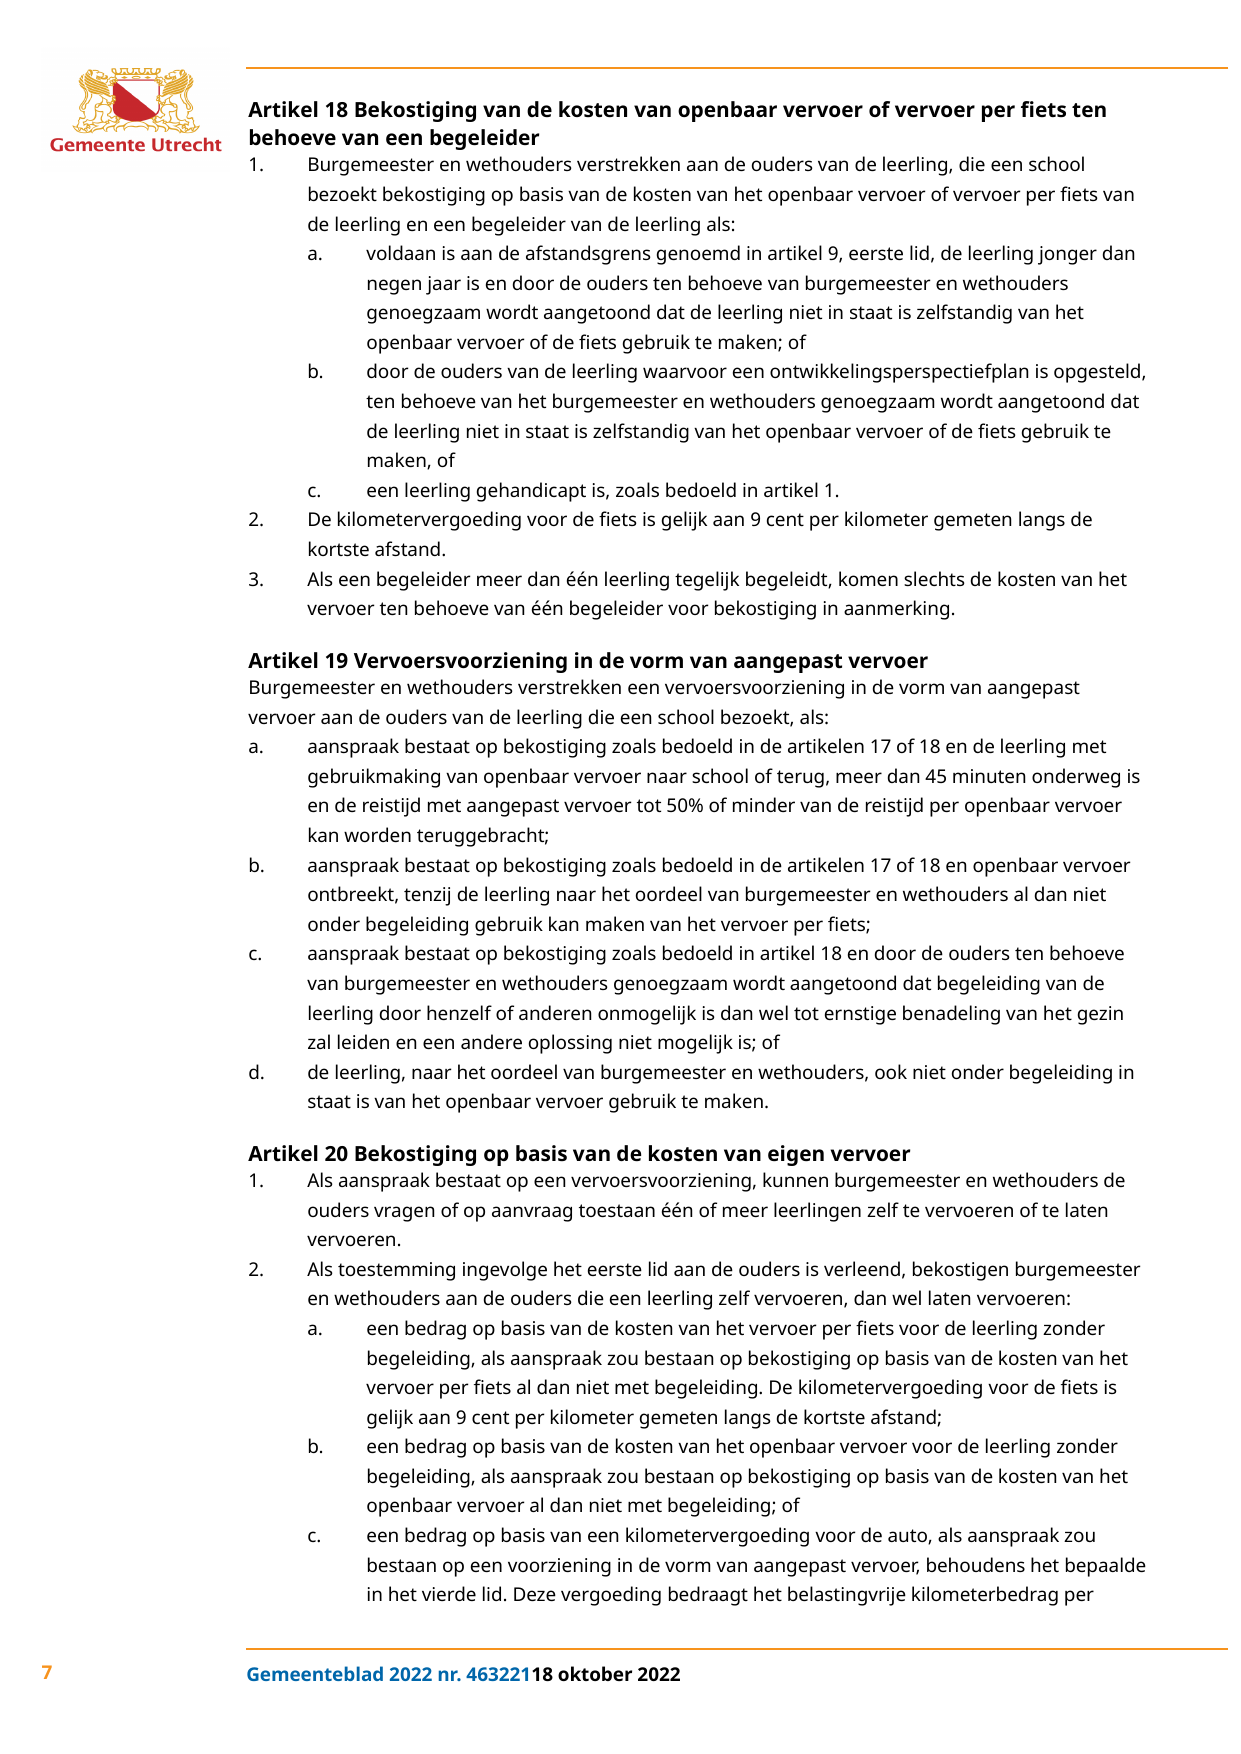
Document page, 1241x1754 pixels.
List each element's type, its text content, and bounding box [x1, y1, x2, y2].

picture [41, 47, 231, 172]
text Artikel 20 Bekostiging op basis van de kosten van eigen vervoer [248, 1139, 1152, 1167]
list Als aanspraak bestaat op een vervoersvoorziening, kunnen burgemeester en wethouders de ouders vragen of op aanvraag toestaan één of meer leerlingen zelf te vervoeren of te laten vervoeren. [248, 1167, 1152, 1252]
list een leerling gehandicapt is, zoals bedoeld in artikel 1. [307, 477, 1152, 503]
list aanspraak bestaat op bekostiging zoals bedoeld in de artikelen 17 of 18 en de leerling met gebruikmaking van openbaar vervoer naar school of terug, meer dan 45 minuten onderweg is en de reistijd met aangepast vervoer tot 50% of minder van de reistijd per openbaar vervoer kan worden teruggebracht; [248, 733, 1152, 848]
list door de ouders van de leerling waarvoor een ontwikkelingsperspectiefplan is opgesteld, ten behoeve van het burgemeester en wethouders genoegzaam wordt aangetoond dat de leerling niet in staat is zelfstandig van het openbaar vervoer of de fiets gebruik te maken, of [307, 359, 1152, 473]
list aanspraak bestaat op bekostiging zoals bedoeld in artikel 18 en door de ouders ten behoeve van burgemeester en wethouders genoegzaam wordt aangetoond dat begeleiding van de leerling door henzelf of anderen onmogelijk is dan wel tot ernstige benadeling van het gezin zal leiden en een andere oplossing niet mogelijk is; of [248, 941, 1152, 1055]
list een bedrag op basis van de kosten van het vervoer per fiets voor de leerling zonder begeleiding, als aanspraak zou bestaan op bekostiging op basis van de kosten van het vervoer per fiets al dan niet met begeleiding. De kilometervergoeding voor de fiets is gelijk aan 9 cent per kilometer gemeten langs de kortste afstand; [307, 1315, 1152, 1430]
list voldaan is aan de afstandsgrens genoemd in artikel 9, eerste lid, de leerling jonger dan negen jaar is en door de ouders ten behoeve van burgemeester en wethouders genoegzaam wordt aangetoond dat de leerling niet in staat is zelfstandig van het openbaar vervoer of de fiets gebruik te maken; of [307, 240, 1152, 355]
list aanspraak bestaat op bekostiging zoals bedoeld in de artikelen 17 of 18 en openbaar vervoer ontbreekt, tenzij de leerling naar het oordeel van burgemeester en wethouders al dan niet onder begeleiding gebruik kan maken van het vervoer per fiets; [248, 852, 1152, 937]
list Als toestemming ingevolge het eerste lid aan de ouders is verleend, bekostigen burgemeester en wethouders aan de ouders die een leerling zelf vervoeren, dan wel laten vervoeren: [248, 1256, 1152, 1311]
list De kilometervergoeding voor de fiets is gelijk aan 9 cent per kilometer gemeten langs de kortste afstand. [248, 507, 1152, 562]
list een bedrag op basis van een kilometervergoeding voor de auto, als aanspraak zou bestaan op een voorziening in de vorm van aangepast vervoer, behoudens het bepaalde in het vierde lid. Deze vergoeding bedraagt het belastingvrije kilometerbedrag per [307, 1522, 1152, 1607]
list Als een begeleider meer dan één leerling tegelijk begeleidt, komen slechts de kosten van het vervoer ten behoeve van één begeleider voor bekostiging in aanmerking. [248, 566, 1152, 621]
list de leerling, naar het oordeel van burgemeester en wethouders, ook niet onder begeleiding in staat is van het openbaar vervoer gebruik te maken. [248, 1059, 1152, 1114]
list een bedrag op basis van de kosten van het openbaar vervoer voor de leerling zonder begeleiding, als aanspraak zou bestaan op bekostiging op basis van de kosten van het openbaar vervoer al dan niet met begeleiding; of [307, 1433, 1152, 1518]
text Artikel 19 Vervoersvoorziening in de vorm van aangepast vervoer [248, 646, 1152, 674]
list Burgemeester en wethouders verstrekken aan de ouders van de leerling, die een school bezoekt bekostiging op basis van de kosten van het openbaar vervoer of vervoer per fiets van de leerling en een begeleider van de leerling als: [248, 152, 1152, 237]
text Burgemeester en wethouders verstrekken een vervoersvoorziening in de vorm van aangepast vervoer aan de ouders van de leerling die een school bezoekt, als: [248, 674, 1152, 729]
text Artikel 18 Bekostiging van de kosten van openbaar vervoer of vervoer per fiets ten behoeve van een begeleider [248, 95, 1152, 152]
